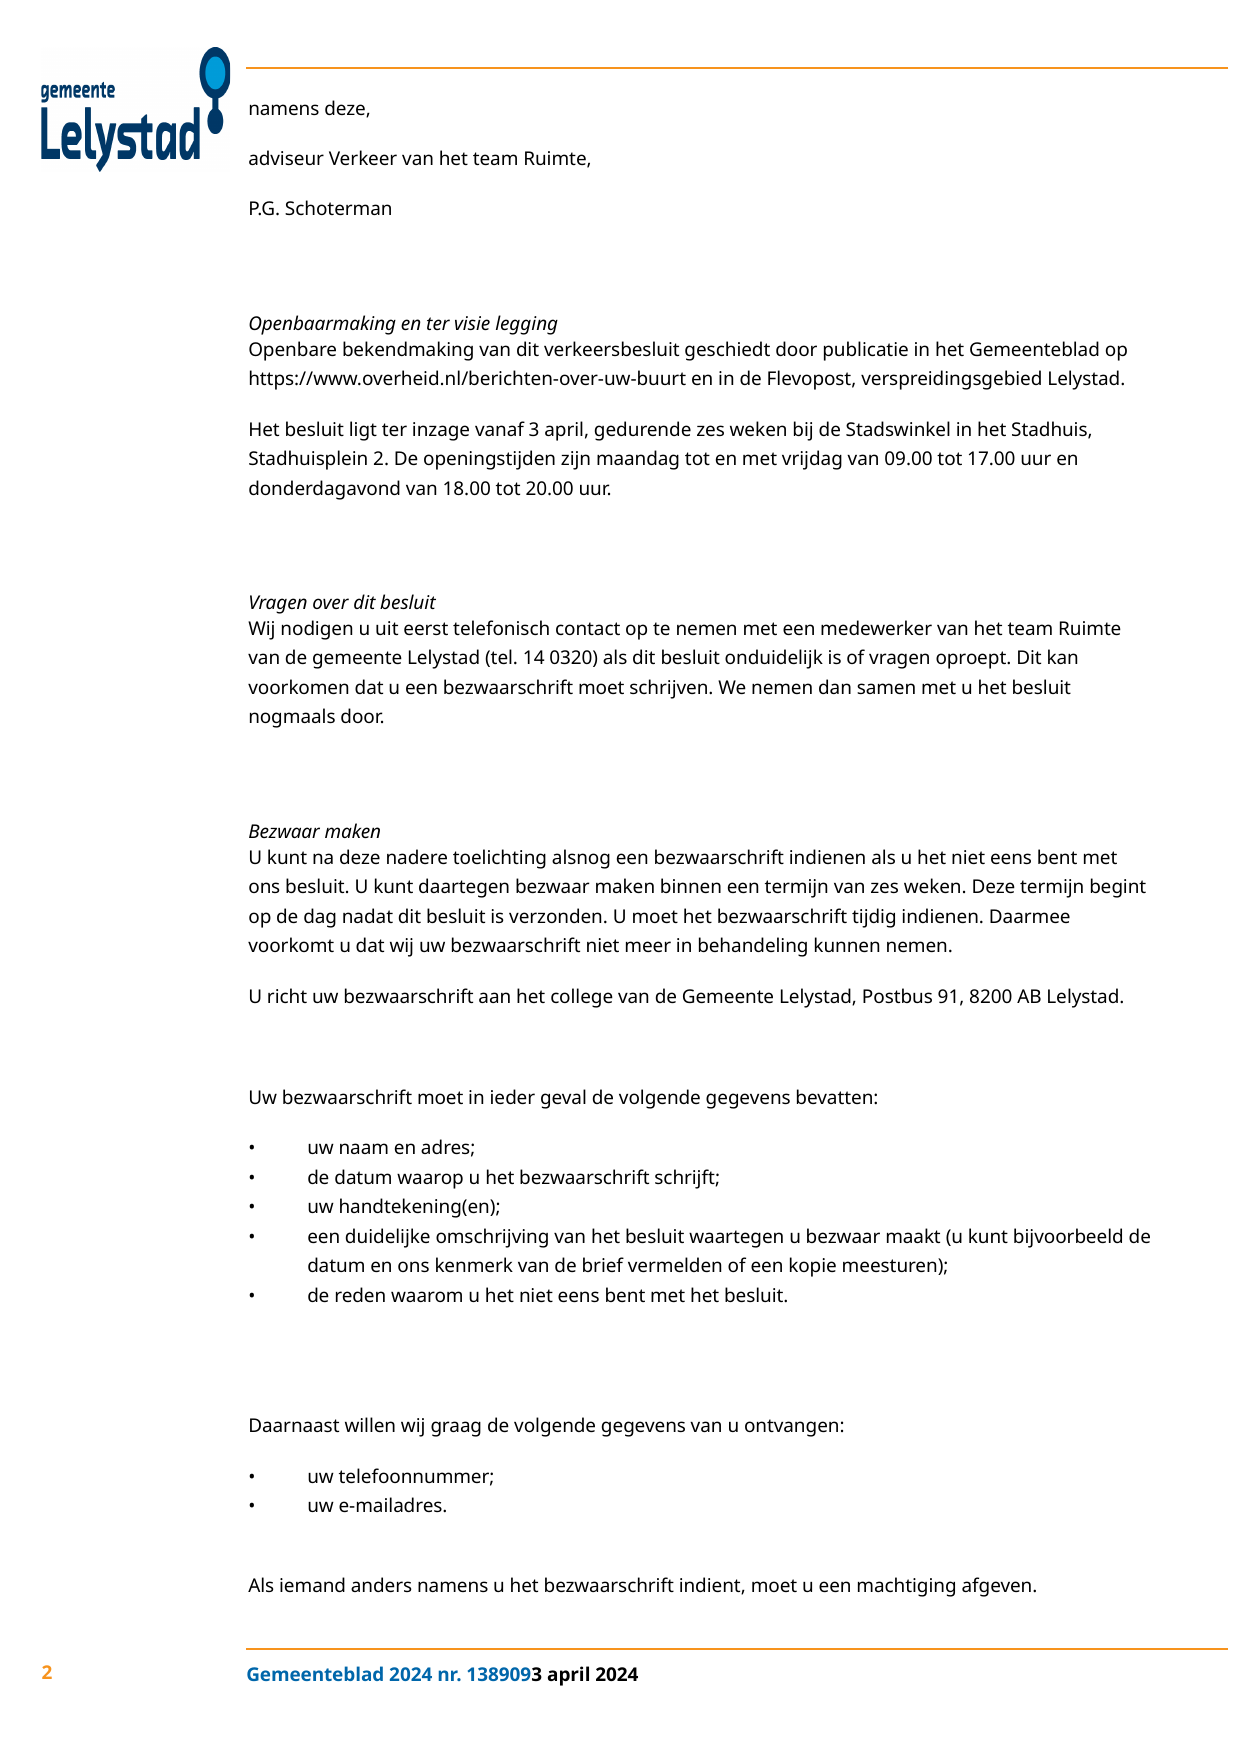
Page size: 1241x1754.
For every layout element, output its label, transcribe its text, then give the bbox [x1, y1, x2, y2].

list uw naam en adres; [248, 1134, 1152, 1160]
list een duidelijke omschrijving van het besluit waartegen u bezwaar maakt (u kunt bijvoorbeeld de datum en ons kenmerk van de brief vermelden of een kopie meesturen); [248, 1223, 1152, 1278]
text Bezwaar maken [248, 818, 1152, 844]
text Openbare bekendmaking van dit verkeersbesluit geschiedt door publicatie in het Gemeenteblad op https://www.overheid.nl/berichten-over-uw-buurt en in de Flevopost, verspreidingsgebied Lelystad. [248, 336, 1152, 391]
text Het besluit ligt ter inzage vanaf 3 april, gedurende zes weken bij de Stadswinkel in het Stadhuis, Stadhuisplein 2. De openingstijden zijn maandag tot en met vrijdag van 09.00 tot 17.00 uur en donderdagavond van 18.00 tot 20.00 uur. [248, 416, 1152, 501]
list de reden waarom u het niet eens bent met het besluit. [248, 1282, 1152, 1308]
text P.G. Schoterman [248, 196, 1152, 221]
text Uw bezwaarschrift moet in ieder geval de volgende gegevens bevatten: [248, 1084, 1152, 1109]
text U richt uw bezwaarschrift aan het college van de Gemeente Lelystad, Postbus 91, 8200 AB Lelystad. [248, 983, 1152, 1009]
text adviseur Verkeer van het team Ruimte, [248, 145, 1152, 171]
list uw e-mailadres. [248, 1493, 1152, 1518]
text Vragen over dit besluit [248, 589, 1152, 615]
list uw handtekening(en); [248, 1193, 1152, 1219]
text U kunt na deze nadere toelichting alsnog een bezwaarschrift indienen als u het niet eens bent met ons besluit. U kunt daartegen bezwaar maken binnen een termijn van zes weken. Deze termijn begint op de dag nadat dit besluit is verzonden. U moet het bezwaarschrift tijdig indienen. Daarmee voorkomt u dat wij uw bezwaarschrift niet meer in behandeling kunnen nemen. [248, 844, 1152, 958]
text Wij nodigen u uit eerst telefonisch contact op te nemen met een medewerker van het team Ruimte van de gemeente Lelystad (tel. 14 0320) als dit besluit onduidelijk is of vragen oproept. Dit kan voorkomen dat u een bezwaarschrift moet schrijven. We nemen dan samen met u het besluit nogmaals door. [248, 615, 1152, 729]
list uw telefoonnummer; [248, 1463, 1152, 1489]
text Daarnaast willen wij graag de volgende gegevens van u ontvangen: [248, 1413, 1152, 1438]
text Openbaarmaking en ter visie legging [248, 310, 1152, 336]
picture [41, 47, 231, 172]
text Als iemand anders namens u het bezwaarschrift indient, moet u een machtiging afgeven. [248, 1573, 1152, 1598]
list de datum waarop u het bezwaarschrift schrijft; [248, 1164, 1152, 1189]
text namens deze, [248, 95, 1152, 121]
